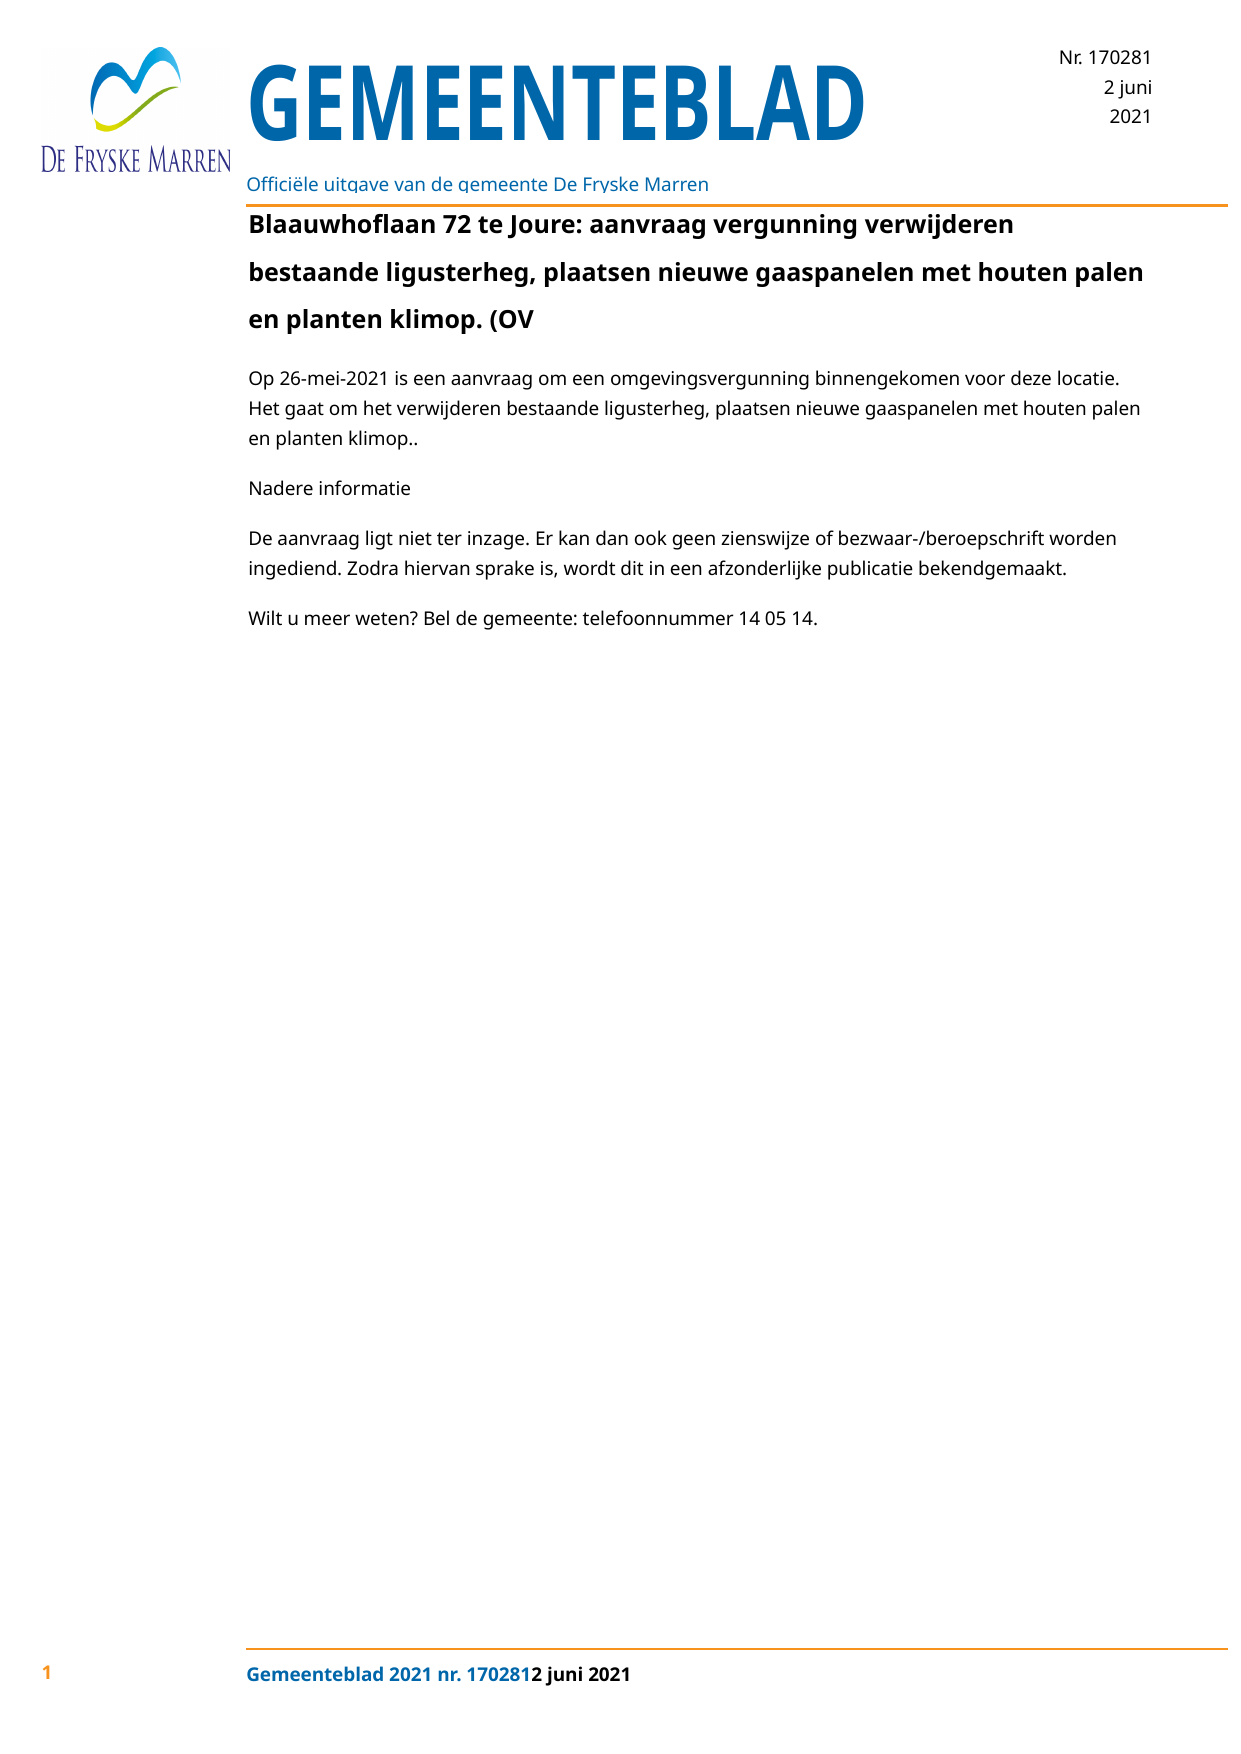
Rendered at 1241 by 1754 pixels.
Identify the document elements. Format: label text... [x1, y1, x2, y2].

text De aanvraag ligt niet ter inzage. Er kan dan ook geen zienswijze of bezwaar-/beroepschrift worden ingediend. Zodra hiervan sprake is, wordt dit in een afzonderlijke publicatie bekendgemaakt. [248, 526, 1152, 581]
text Op 26-mei-2021 is een aanvraag om een omgevingsvergunning binnengekomen voor deze locatie. Het gaat om het verwijderen bestaande ligusterheg, plaatsen nieuwe gaaspanelen met houten palen en planten klimop.. [248, 366, 1152, 450]
text Blaauwhoflaan 72 te Joure: aanvraag vergunning verwijderen bestaande ligusterheg, plaatsen nieuwe gaaspanelen met houten palen en planten klimop. (OV [248, 207, 1152, 336]
picture [41, 47, 231, 172]
text Nadere informatie [248, 475, 1152, 501]
text Wilt u meer weten? Bel de gemeente: telefoonnummer 14 05 14. [248, 606, 1152, 631]
